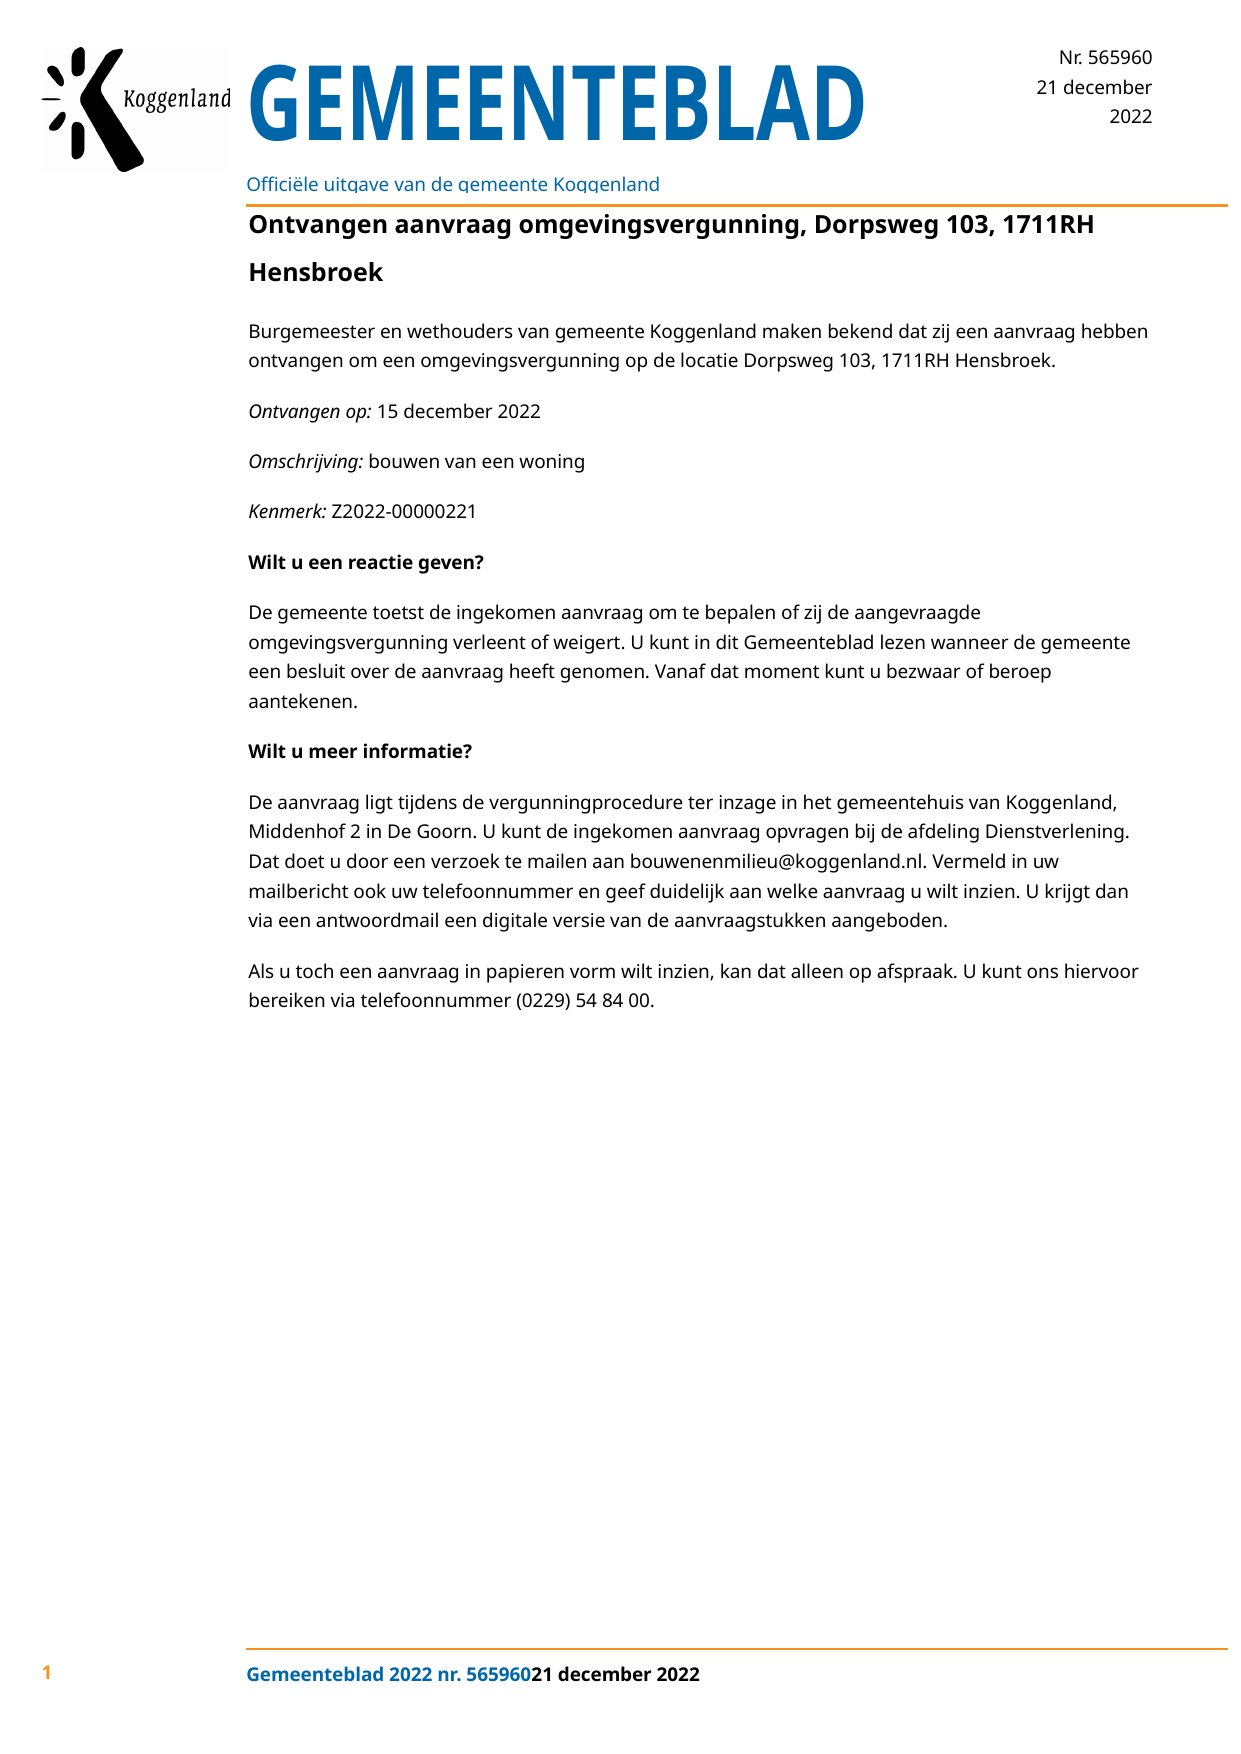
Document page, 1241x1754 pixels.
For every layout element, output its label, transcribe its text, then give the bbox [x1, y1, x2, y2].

picture [41, 47, 231, 172]
text Burgemeester en wethouders van gemeente Koggenland maken bekend dat zij een aanvraag hebben ontvangen om een omgevingsvergunning op de locatie Dorpsweg 103, 1711RH Hensbroek. [248, 318, 1152, 373]
text Kenmerk: Z2022-00000221 [248, 499, 1152, 524]
text De aanvraag ligt tijdens de vergunningprocedure ter inzage in het gemeentehuis van Koggenland, Middenhof 2 in De Goorn. U kunt de ingekomen aanvraag opvragen bij de afdeling Dienstverlening. Dat doet u door een verzoek te mailen aan bouwenenmilieu@koggenland.nl. Vermeld in uw mailbericht ook uw telefoonnummer en geef duidelijk aan welke aanvraag u wilt inzien. U krijgt dan via een antwoordmail een digitale versie van de aanvraagstukken aangeboden. [248, 789, 1152, 933]
text Ontvangen op: 15 december 2022 [248, 398, 1152, 424]
text De gemeente toetst de ingekomen aanvraag om te bepalen of zij de aangevraagde omgevingsvergunning verleent of weigert. U kunt in dit Gemeenteblad lezen wanneer de gemeente een besluit over de aanvraag heeft genomen. Vanaf dat moment kunt u bezwaar of beroep aantekenen. [248, 599, 1152, 714]
text Wilt u een reactie geven? [248, 549, 1152, 575]
text Ontvangen aanvraag omgevingsvergunning, Dorpsweg 103, 1711RH Hensbroek [248, 207, 1152, 288]
text Wilt u meer informatie? [248, 739, 1152, 764]
text Omschrijving: bouwen van een woning [248, 448, 1152, 474]
text Als u toch een aanvraag in papieren vorm wilt inzien, kan dat alleen op afspraak. U kunt ons hiervoor bereiken via telefoonnummer (0229) 54 84 00. [248, 958, 1152, 1013]
